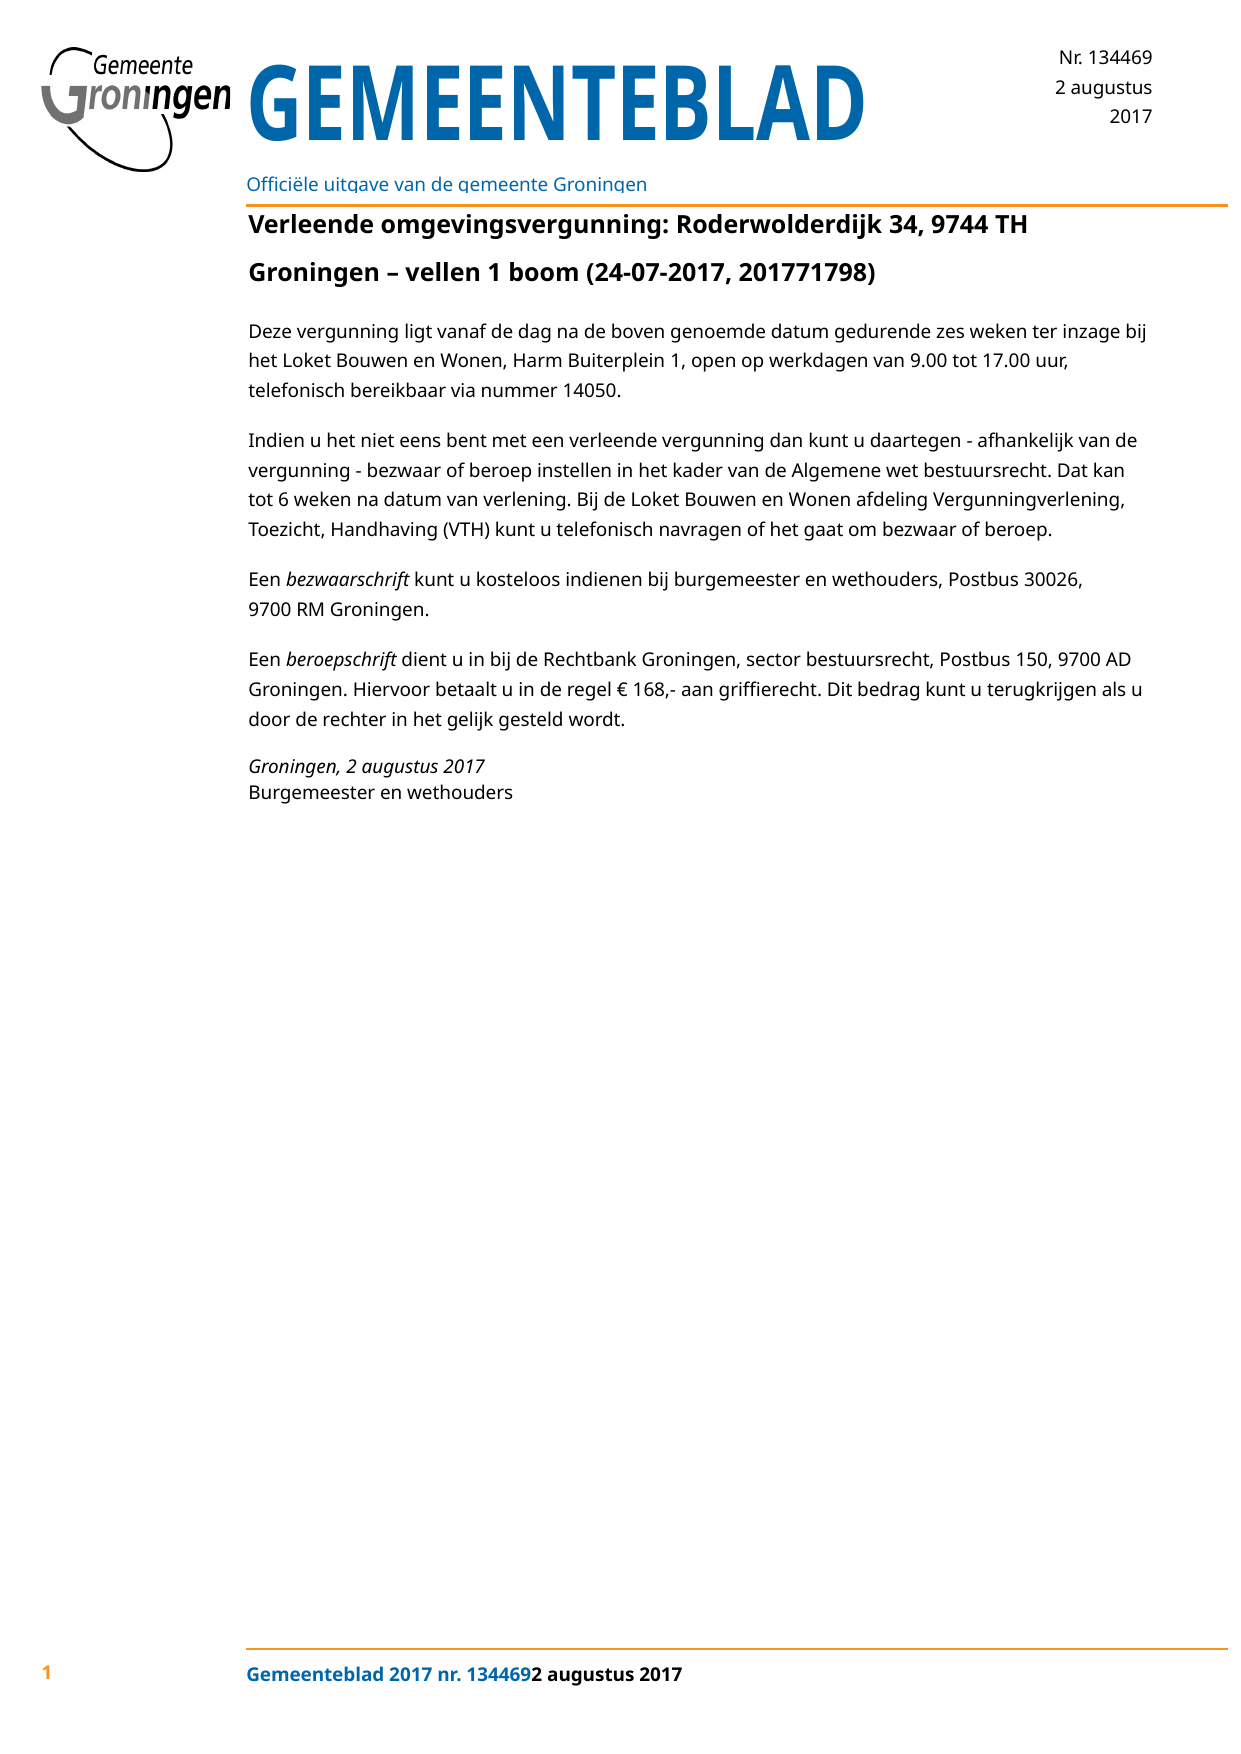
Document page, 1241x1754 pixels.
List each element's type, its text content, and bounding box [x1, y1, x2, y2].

text Burgemeester en wethouders [248, 779, 1152, 805]
text Een beroepschrift dient u in bij de Rechtbank Groningen, sector bestuursrecht, Postbus 150, 9700 AD Groningen. Hiervoor betaalt u in de regel € 168,- aan griffierecht. Dit bedrag kunt u terugkrijgen als u door de rechter in het gelijk gesteld wordt. [248, 647, 1152, 732]
picture [41, 47, 231, 172]
text Deze vergunning ligt vanaf de dag na de boven genoemde datum gedurende zes weken ter inzage bij het Loket Bouwen en Wonen, Harm Buiterplein 1, open op werkdagen van 9.00 tot 17.00 uur, telefonisch bereikbaar via nummer 14050. [248, 318, 1152, 403]
text Indien u het niet eens bent met een verleende vergunning dan kunt u daartegen - afhankelijk van de vergunning - bezwaar of beroep instellen in het kader van de Algemene wet bestuursrecht. Dat kan tot 6 weken na datum van verlening. Bij de Loket Bouwen en Wonen afdeling Vergunningverlening, Toezicht, Handhaving (VTH) kunt u telefonisch navragen of het gaat om bezwaar of beroep. [248, 427, 1152, 542]
text Een bezwaarschrift kunt u kosteloos indienen bij burgemeester en wethouders, Postbus 30026, 9700 RM Groningen. [248, 567, 1152, 622]
text Groningen, 2 augustus 2017 [248, 754, 1152, 779]
text Verleende omgevingsvergunning: Roderwolderdijk 34, 9744 TH Groningen – vellen 1 boom (24-07-2017, 201771798) [248, 207, 1152, 288]
